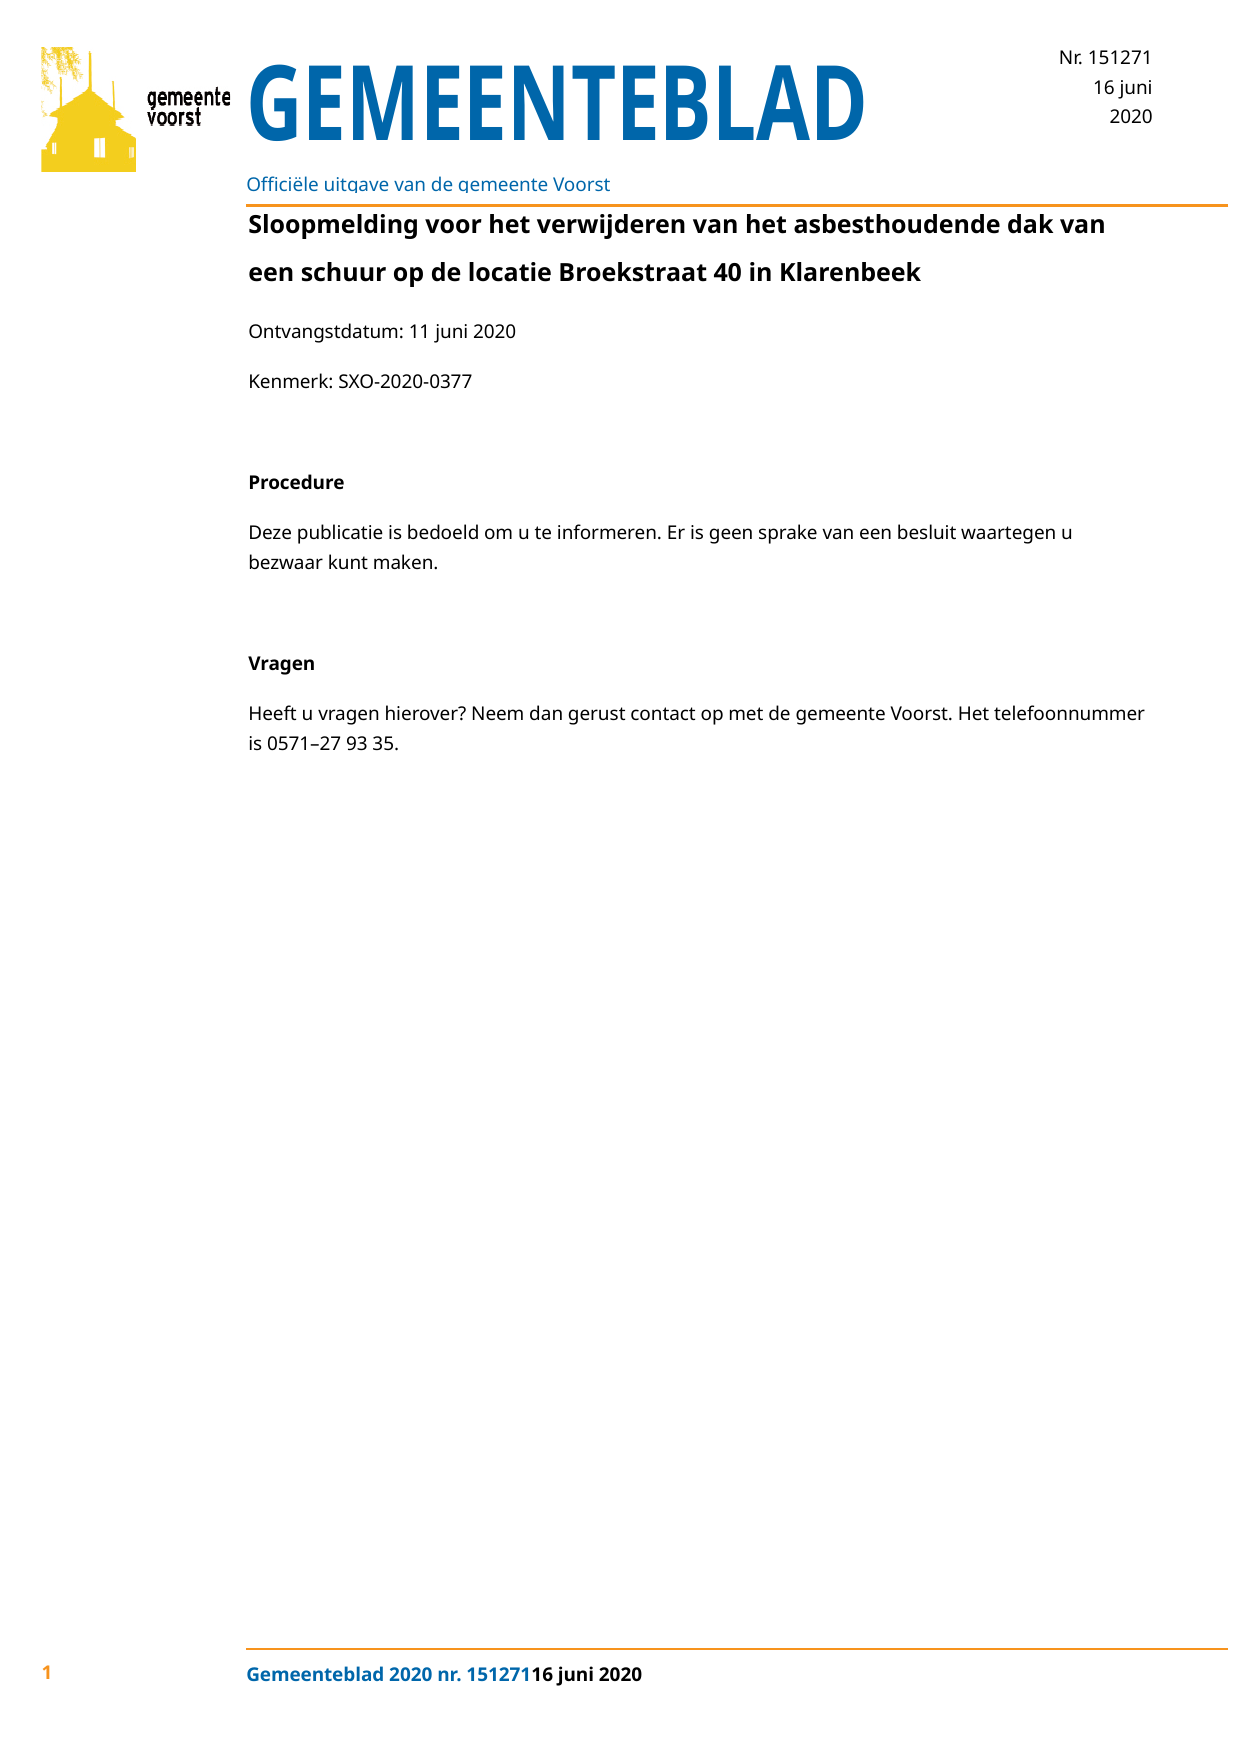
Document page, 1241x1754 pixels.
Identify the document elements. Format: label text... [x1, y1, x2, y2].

text Kenmerk: SXO-2020-0377 [248, 368, 1152, 394]
text Heeft u vragen hierover? Neem dan gerust contact op met de gemeente Voorst. Het telefoonnummer is 0571–27 93 35. [248, 700, 1152, 756]
text Vragen [248, 650, 1152, 676]
picture [41, 47, 231, 172]
text Procedure [248, 469, 1152, 495]
text Sloopmelding voor het verwijderen van het asbesthoudende dak van een schuur op de locatie Broekstraat 40 in Klarenbeek [248, 207, 1152, 288]
text Deze publicatie is bedoeld om u te informeren. Er is geen sprake van een besluit waartegen u bezwaar kunt maken. [248, 519, 1152, 575]
text Ontvangstdatum: 11 juni 2020 [248, 318, 1152, 344]
